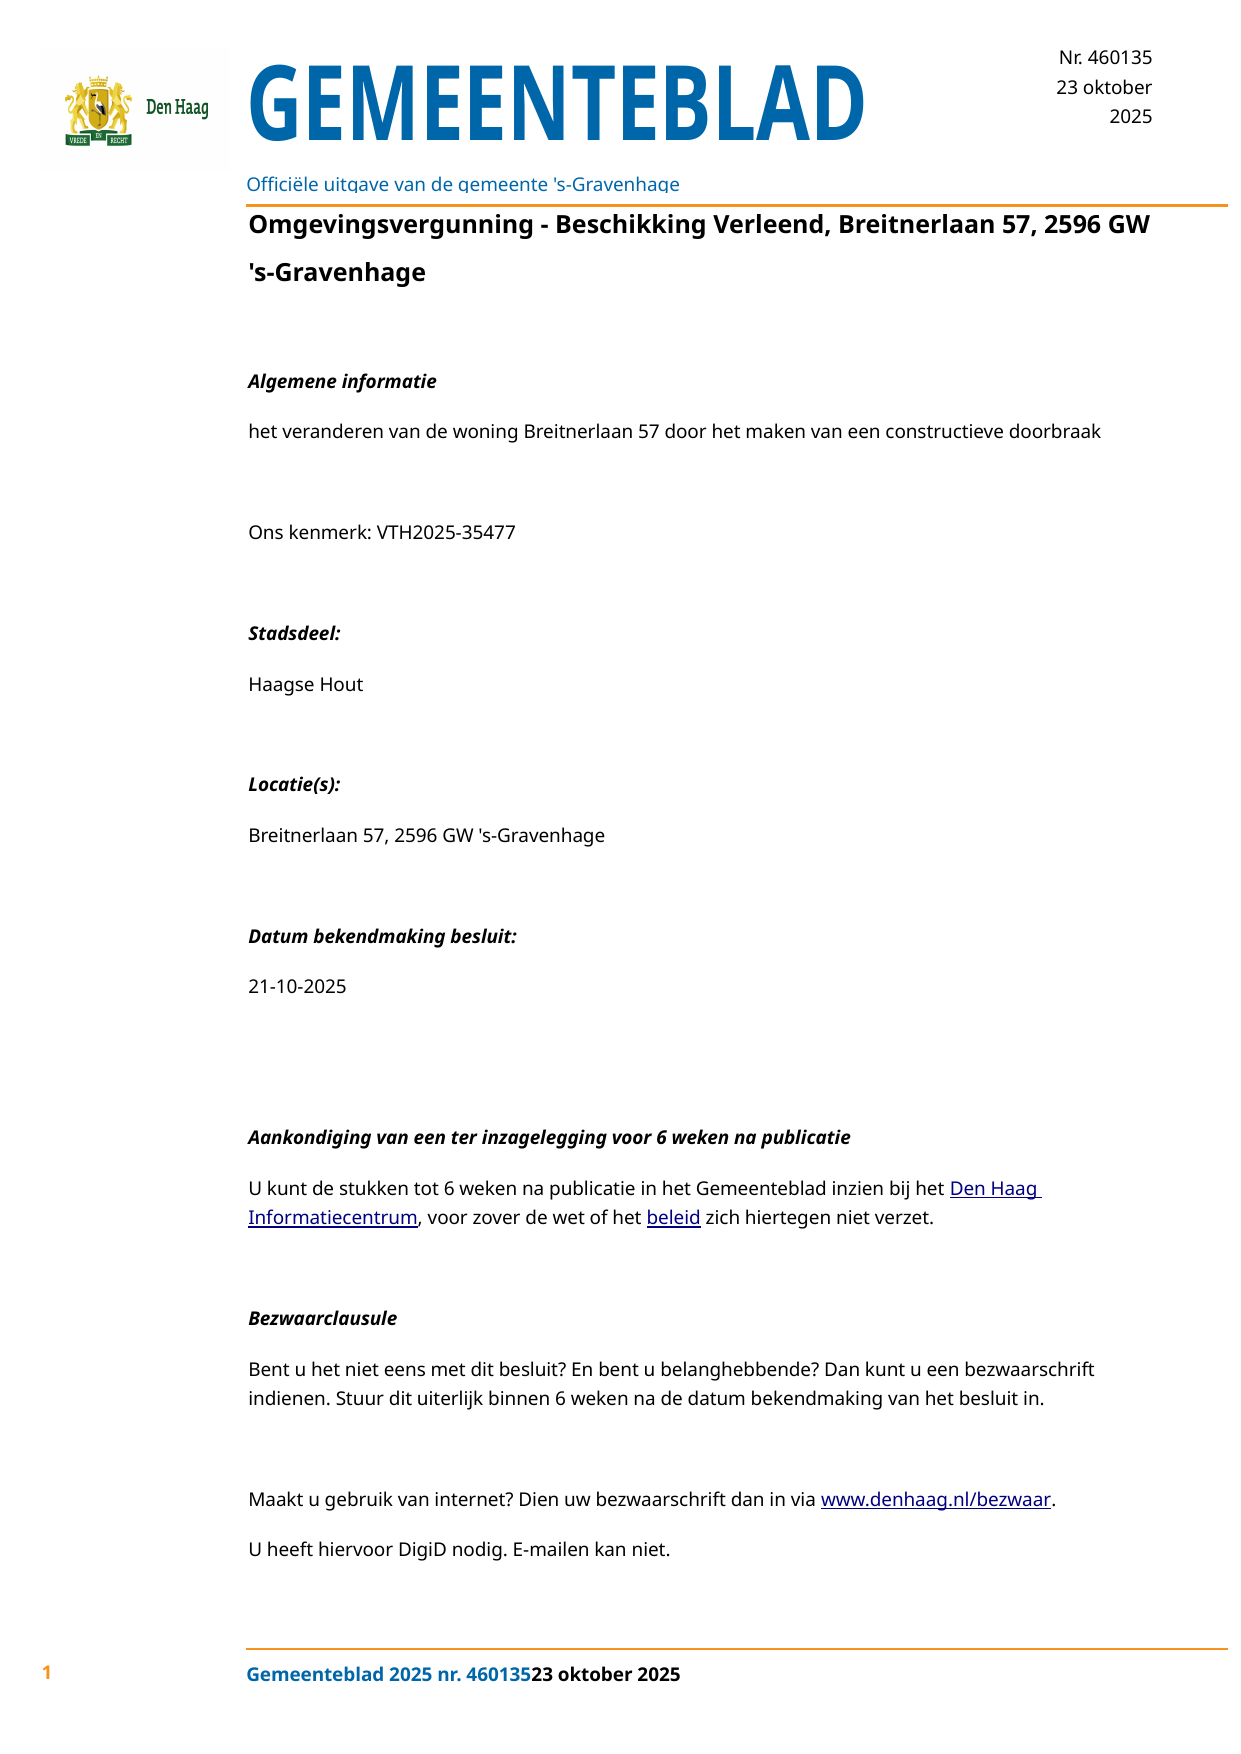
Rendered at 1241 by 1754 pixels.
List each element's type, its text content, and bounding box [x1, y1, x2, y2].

text U kunt de stukken tot 6 weken na publicatie in het Gemeenteblad inzien bij het Den Haag Informatiecentrum, voor zover de wet of het beleid zich hiertegen niet verzet. [248, 1175, 1152, 1230]
text Bezwaarclausule [248, 1305, 1152, 1331]
text Aankondiging van een ter inzagelegging voor 6 weken na publicatie [248, 1124, 1152, 1150]
text U heeft hiervoor DigiD nodig. E-mailen kan niet. [248, 1537, 1152, 1562]
text Haagse Hout [248, 671, 1152, 697]
text Omgevingsvergunning - Beschikking Verleend, Breitnerlaan 57, 2596 GW 's-Gravenhage [248, 207, 1152, 288]
text 21-10-2025 [248, 973, 1152, 999]
text Locatie(s): [248, 772, 1152, 797]
text het veranderen van de woning Breitnerlaan 57 door het maken van een constructieve doorbraak [248, 419, 1152, 444]
text Breitnerlaan 57, 2596 GW 's-Gravenhage [248, 822, 1152, 848]
text Algemene informatie [248, 368, 1152, 394]
text Stadsdeel: [248, 620, 1152, 646]
text Datum bekendmaking besluit: [248, 923, 1152, 949]
text Maakt u gebruik van internet? Dien uw bezwaarschrift dan in via www.denhaag.nl/bezwaar. [248, 1486, 1152, 1512]
text Ons kenmerk: VTH2025-35477 [248, 519, 1152, 545]
text Bent u het niet eens met dit besluit? En bent u belanghebbende? Dan kunt u een bezwaarschrift indienen. Stuur dit uiterlijk binnen 6 weken na de datum bekendmaking van het besluit in. [248, 1356, 1152, 1411]
picture [41, 47, 231, 172]
